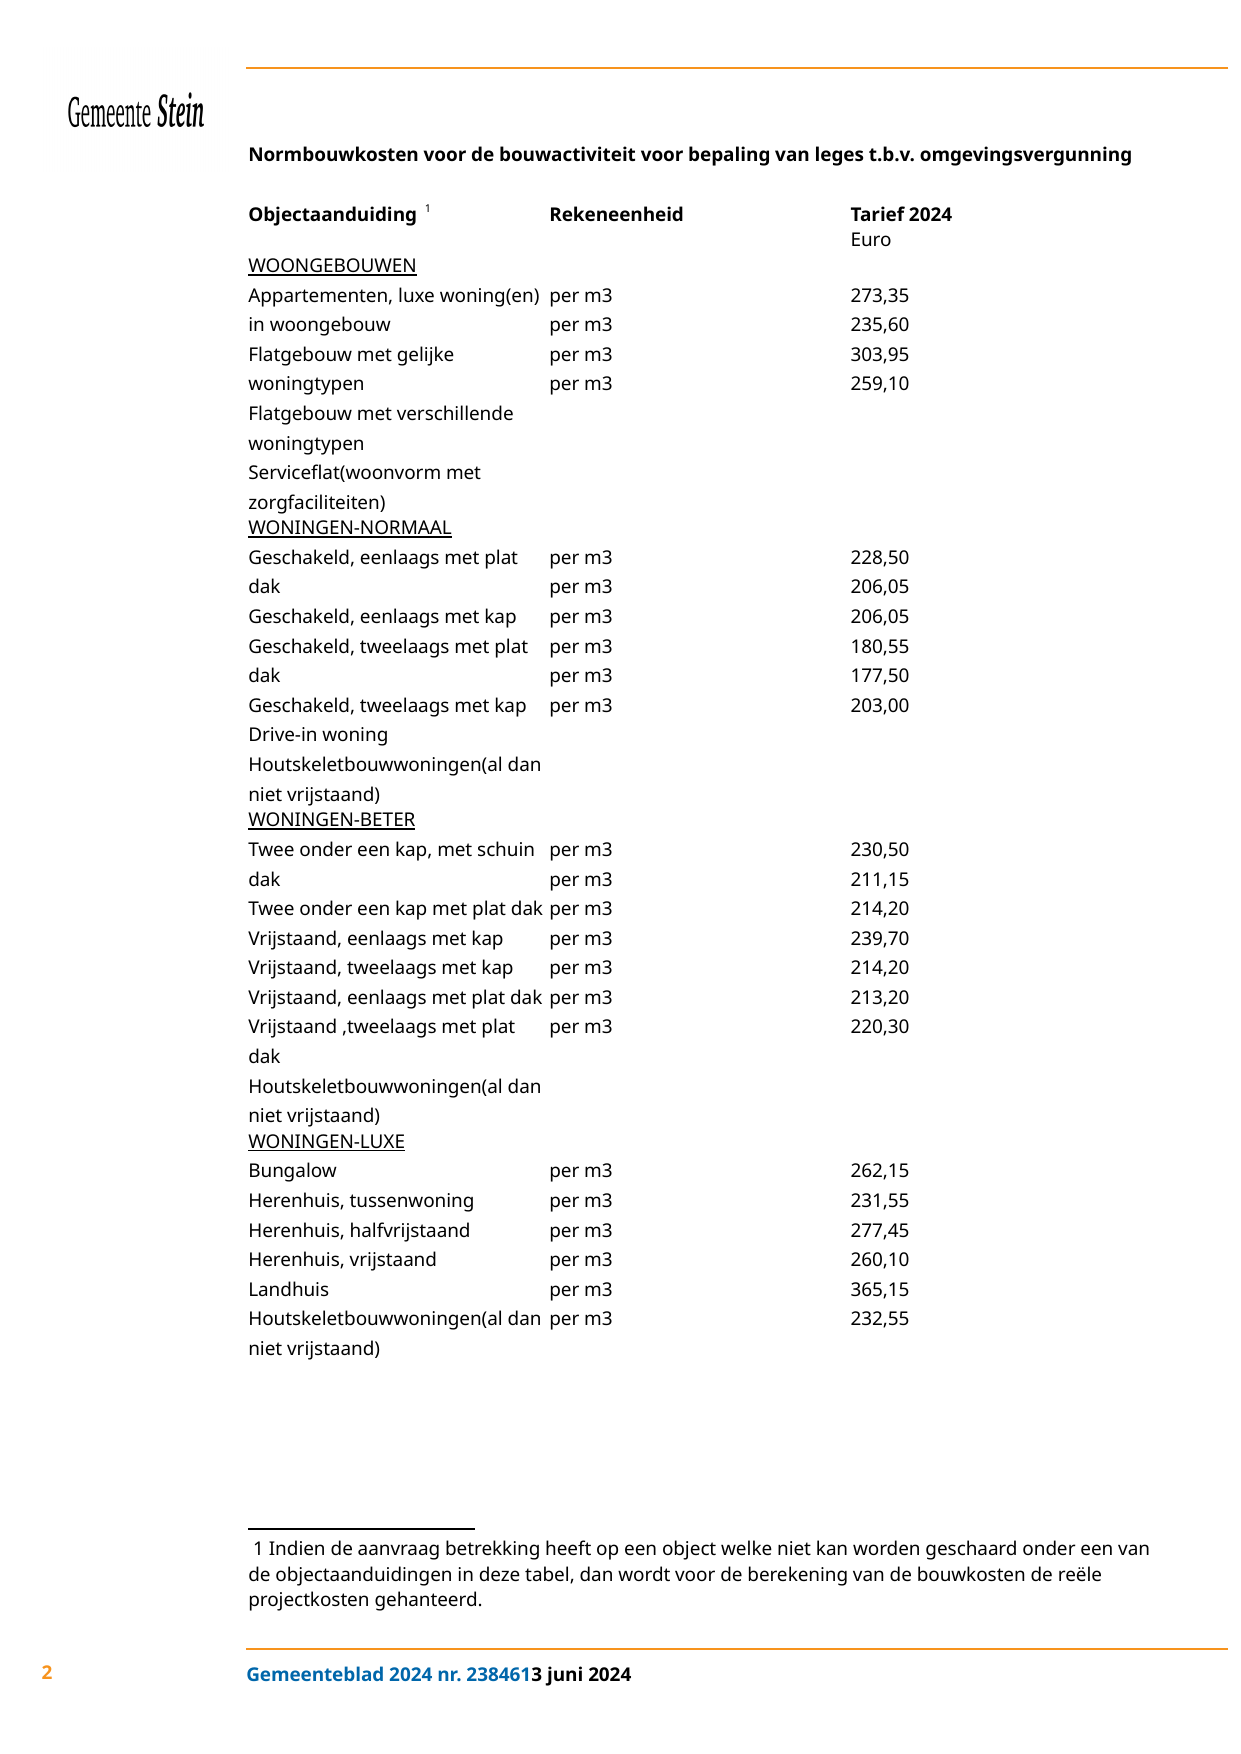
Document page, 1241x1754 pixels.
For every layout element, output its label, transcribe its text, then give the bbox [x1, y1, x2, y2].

table_cell WOONGEBOUWEN Appartementen, luxe woning(en) in woongebouw Flatgebouw met gelijke woningtypen Flatgebouw met verschillende woningtypen Serviceflat(woonvorm met zorgfaciliteiten) [248, 252, 549, 514]
table_cell per m3 per m3 per m3 per m3 per m3 per m3 [549, 515, 850, 807]
table_header Rekeneenheid [549, 201, 850, 226]
table_header Objectaanduiding [248, 201, 549, 226]
table_cell WONINGEN-NORMAAL Geschakeld, eenlaags met plat dak Geschakeld, eenlaags met kap Geschakeld, tweelaags met plat dak Geschakeld, tweelaags met kap Drive-in woning Houtskeletbouwwoningen(al dan niet vrijstaand) [248, 515, 549, 807]
table_cell per m3 per m3 per m3 per m3 per m3 per m3 per m3 [549, 807, 850, 1128]
table_cell 262,15 231,55 277,45 260,10 365,15 232,55 [850, 1128, 1152, 1361]
table_cell per m3 per m3 per m3 per m3 [549, 252, 850, 514]
table_cell Euro [850, 226, 1152, 252]
table_cell per m3 per m3 per m3 per m3 per m3 per m3 [549, 1128, 850, 1361]
table_cell [549, 226, 850, 252]
table_cell [248, 226, 549, 252]
table_cell WONINGEN-BETER Twee onder een kap, met schuin dak Twee onder een kap met plat dak Vrijstaand, eenlaags met kap Vrijstaand, tweelaags met kap Vrijstaand, eenlaags met plat dak Vrijstaand ,tweelaags met plat dak Houtskeletbouwwoningen(al dan niet vrijstaand) [248, 807, 549, 1128]
table_cell 230,50 211,15 214,20 239,70 214,20 213,20 220,30 [850, 807, 1152, 1128]
table_header Tarief 2024 [850, 201, 1152, 226]
table_cell WONINGEN-LUXE Bungalow Herenhuis, tussenwoning Herenhuis, halfvrijstaand Herenhuis, vrijstaand Landhuis Houtskeletbouwwoningen(al dan niet vrijstaand) [248, 1128, 549, 1361]
table_cell 228,50 206,05 206,05 180,55 177,50 203,00 [850, 515, 1152, 807]
table_cell 273,35 235,60 303,95 259,10 [850, 252, 1152, 514]
picture [41, 47, 231, 172]
text Normbouwkosten voor de bouwactiviteit voor bepaling van leges t.b.v. omgevingsvergunning [248, 141, 1152, 167]
